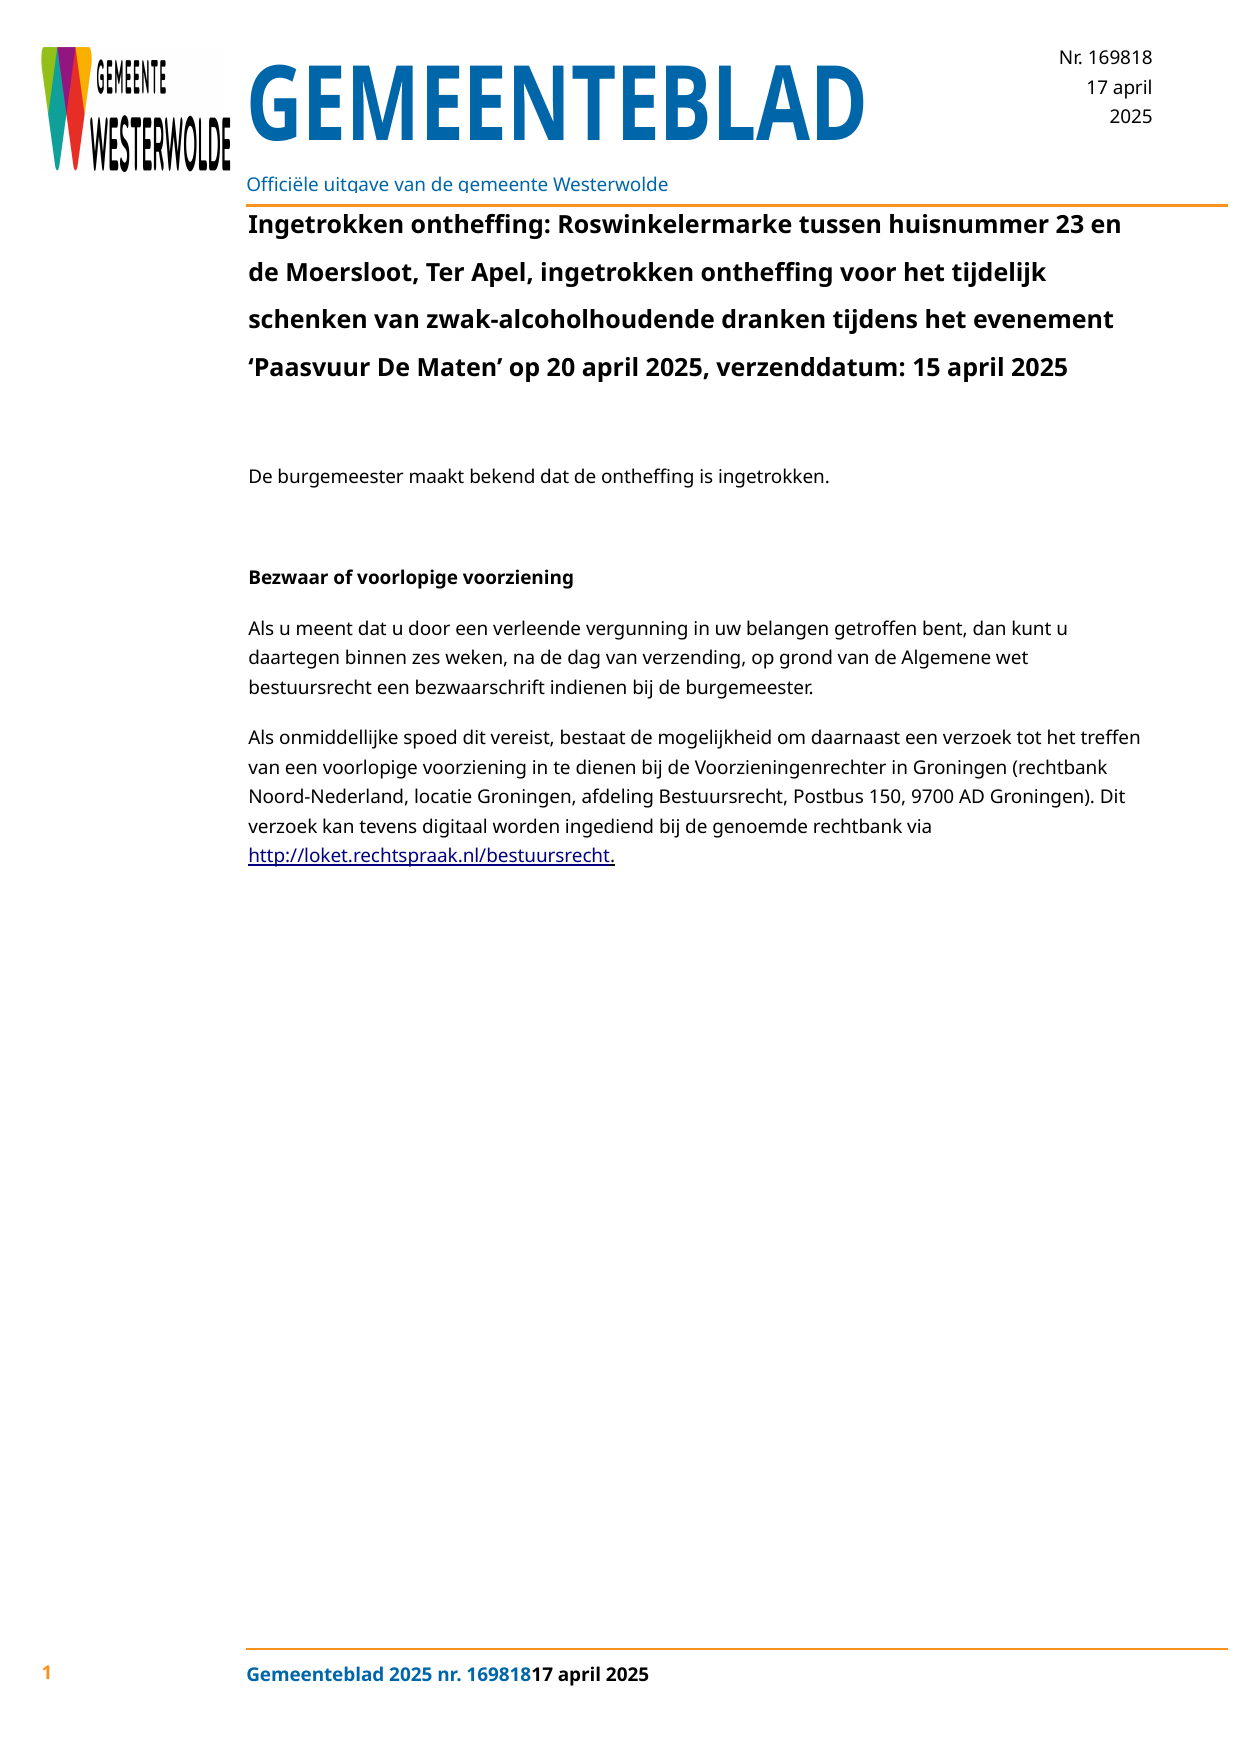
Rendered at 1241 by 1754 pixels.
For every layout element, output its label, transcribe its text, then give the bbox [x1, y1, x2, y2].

text Bezwaar of voorlopige voorziening [248, 564, 1152, 590]
text De burgemeester maakt bekend dat de ontheffing is ingetrokken. [248, 463, 1152, 489]
text Als onmiddellijke spoed dit vereist, bestaat de mogelijkheid om daarnaast een verzoek tot het treffen van een voorlopige voorziening in te dienen bij de Voorzieningenrechter in Groningen (rechtbank Noord-Nederland, locatie Groningen, afdeling Bestuursrecht, Postbus 150, 9700 AD Groningen). Dit verzoek kan tevens digitaal worden ingediend bij de genoemde rechtbank via http://loket.rechtspraak.nl/bestuursrecht. [248, 724, 1152, 868]
picture [41, 47, 231, 172]
text Als u meent dat u door een verleende vergunning in uw belangen getroffen bent, dan kunt u daartegen binnen zes weken, na de dag van verzending, op grond van de Algemene wet bestuursrecht een bezwaarschrift indienen bij de burgemeester. [248, 615, 1152, 700]
text Ingetrokken ontheffing: Roswinkelermarke tussen huisnummer 23 en de Moersloot, Ter Apel, ingetrokken ontheffing voor het tijdelijk schenken van zwak-alcoholhoudende dranken tijdens het evenement ‘Paasvuur De Maten’ op 20 april 2025, verzenddatum: 15 april 2025 [248, 207, 1152, 384]
